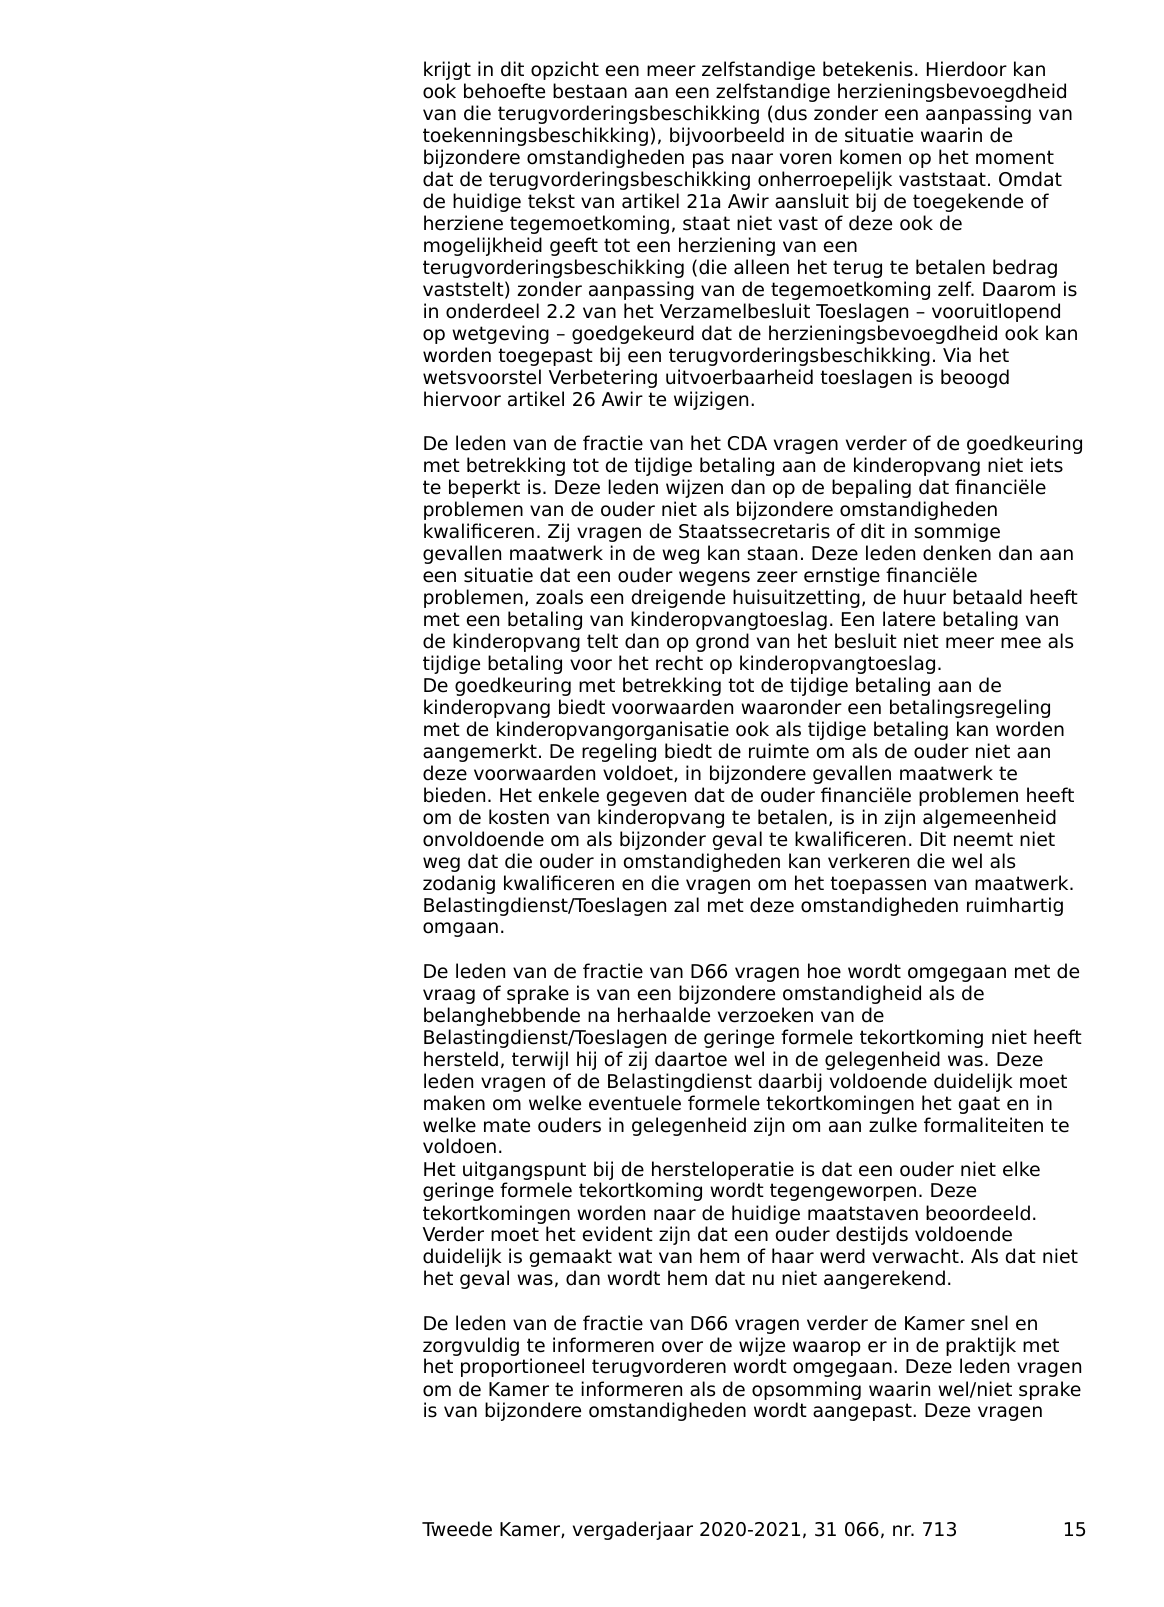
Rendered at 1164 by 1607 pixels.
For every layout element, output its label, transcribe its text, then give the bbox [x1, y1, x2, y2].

text De leden van de fractie van het CDA vragen verder of de goedkeuring met betrekking tot de tijdige betaling aan de kinderopvang niet iets te beperkt is. Deze leden wijzen dan op de bepaling dat financiële problemen van de ouder niet als bijzondere omstandigheden kwalificeren. Zij vragen de Staatssecretaris of dit in sommige gevallen maatwerk in de weg kan staan. Deze leden denken dan aan een situatie dat een ouder wegens zeer ernstige financiële problemen, zoals een dreigende huisuitzetting, de huur betaald heeft met een betaling van kinderopvangtoeslag. Een latere betaling van de kinderopvang telt dan op grond van het besluit niet meer mee als tijdige betaling voor het recht op kinderopvangtoeslag. [422, 433, 1087, 675]
text De leden van de fractie van D66 vragen verder de Kamer snel en zorgvuldig te informeren over de wijze waarop er in de praktijk met het proportioneel terugvorderen wordt omgegaan. Deze leden vragen om de Kamer te informeren als de opsomming waarin wel/niet sprake is van bijzondere omstandigheden wordt aangepast. Deze vragen [422, 1312, 1087, 1422]
text De goedkeuring met betrekking tot de tijdige betaling aan de kinderopvang biedt voorwaarden waaronder een betalingsregeling met de kinderopvangorganisatie ook als tijdige betaling kan worden aangemerkt. De regeling biedt de ruimte om als de ouder niet aan deze voorwaarden voldoet, in bijzondere gevallen maatwerk te bieden. Het enkele gegeven dat de ouder financiële problemen heeft om de kosten van kinderopvang te betalen, is in zijn algemeenheid onvoldoende om als bijzonder geval te kwalificeren. Dit neemt niet weg dat die ouder in omstandigheden kan verkeren die wel als zodanig kwalificeren en die vragen om het toepassen van maatwerk. Belastingdienst/Toeslagen zal met deze omstandigheden ruimhartig omgaan. [422, 675, 1087, 938]
text Het uitgangspunt bij de hersteloperatie is dat een ouder niet elke geringe formele tekortkoming wordt tegengeworpen. Deze tekortkomingen worden naar de huidige maatstaven beoordeeld. Verder moet het evident zijn dat een ouder destijds voldoende duidelijk is gemaakt wat van hem of haar werd verwacht. Als dat niet het geval was, dan wordt hem dat nu niet aangerekend. [422, 1158, 1087, 1290]
text De leden van de fractie van D66 vragen hoe wordt omgegaan met de vraag of sprake is van een bijzondere omstandigheid als de belanghebbende na herhaalde verzoeken van de Belastingdienst/Toeslagen de geringe formele tekortkoming niet heeft hersteld, terwijl hij of zij daartoe wel in de gelegenheid was. Deze leden vragen of de Belastingdienst daarbij voldoende duidelijk moet maken om welke eventuele formele tekortkomingen het gaat en in welke mate ouders in gelegenheid zijn om aan zulke formaliteiten te voldoen. [422, 961, 1087, 1158]
text krijgt in dit opzicht een meer zelfstandige betekenis. Hierdoor kan ook behoefte bestaan aan een zelfstandige herzieningsbevoegdheid van die terugvorderingsbeschikking (dus zonder een aanpassing van toekenningsbeschikking), bijvoorbeeld in de situatie waarin de bijzondere omstandigheden pas naar voren komen op het moment dat de terugvorderingsbeschikking onherroepelijk vaststaat. Omdat de huidige tekst van artikel 21a Awir aansluit bij de toegekende of herziene tegemoetkoming, staat niet vast of deze ook de mogelijkheid geeft tot een herziening van een terugvorderingsbeschikking (die alleen het terug te betalen bedrag vaststelt) zonder aanpassing van de tegemoetkoming zelf. Daarom is in onderdeel 2.2 van het Verzamelbesluit Toeslagen – vooruitlopend op wetgeving – goedgekeurd dat de herzieningsbevoegdheid ook kan worden toegepast bij een terugvorderingsbeschikking. Via het wetsvoorstel Verbetering uitvoerbaarheid toeslagen is beoogd hiervoor artikel 26 Awir te wijzigen. [422, 59, 1087, 411]
